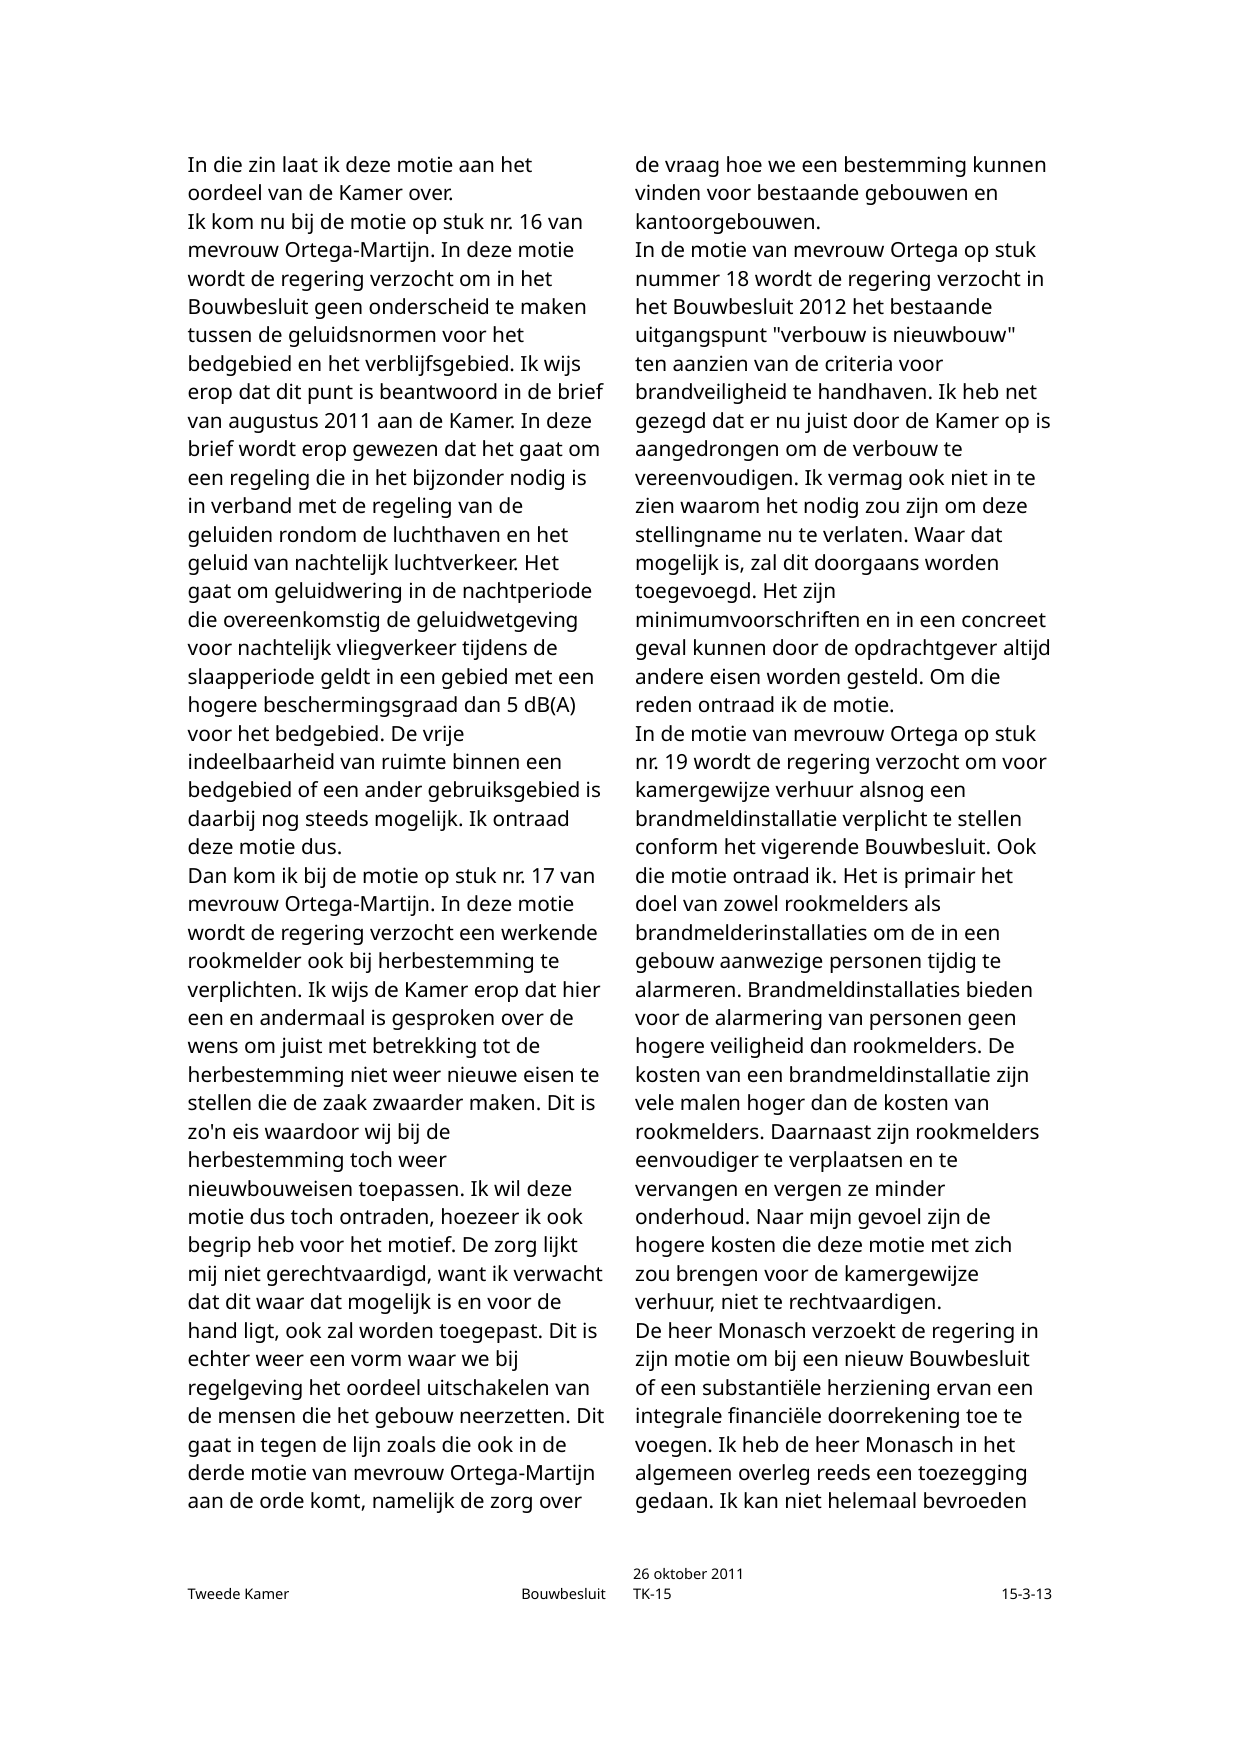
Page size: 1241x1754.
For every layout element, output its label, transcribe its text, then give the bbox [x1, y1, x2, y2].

text Ik kom nu bij de motie op stuk nr. 16 van mevrouw Ortega-Martijn. In deze motie wordt de regering verzocht om in het Bouwbesluit geen onderscheid te maken tussen de geluidsnormen voor het bedgebied en het verblijfsgebied. Ik wijs erop dat dit punt is beantwoord in de brief van augustus 2011 aan de Kamer. In deze brief wordt erop gewezen dat het gaat om een regeling die in het bijzonder nodig is in verband met de regeling van de geluiden rondom de luchthaven en het geluid van nachtelijk luchtverkeer. Het gaat om geluidwering in de nachtperiode die overeenkomstig de geluidwetgeving voor nachtelijk vliegverkeer tijdens de slaapperiode geldt in een gebied met een hogere beschermingsgraad dan 5 dB(A) voor het bedgebied. De vrije indeelbaarheid van ruimte binnen een bedgebied of een ander gebruiksgebied is daarbij nog steeds mogelijk. Ik ontraad deze motie dus. [187, 207, 605, 861]
text de vraag hoe we een bestemming kunnen vinden voor bestaande gebouwen en kantoorgebouwen. [635, 150, 1053, 235]
text In de motie van mevrouw Ortega op stuk nummer 18 wordt de regering verzocht in het Bouwbesluit 2012 het bestaande uitgangspunt "verbouw is nieuwbouw" ten aanzien van de criteria voor brandveiligheid te handhaven. Ik heb net gezegd dat er nu juist door de Kamer op is aangedrongen om de verbouw te vereenvoudigen. Ik vermag ook niet in te zien waarom het nodig zou zijn om deze stellingname nu te verlaten. Waar dat mogelijk is, zal dit doorgaans worden toegevoegd. Het zijn minimumvoorschriften en in een concreet geval kunnen door de opdrachtgever altijd andere eisen worden gesteld. Om die reden ontraad ik de motie. [635, 235, 1053, 719]
text De heer Monasch verzoekt de regering in zijn motie om bij een nieuw Bouwbesluit of een substantiële herziening ervan een integrale financiële doorrekening toe te voegen. Ik heb de heer Monasch in het algemeen overleg reeds een toezegging gedaan. Ik kan niet helemaal bevroeden [635, 1316, 1053, 1515]
text Dan kom ik bij de motie op stuk nr. 17 van mevrouw Ortega-Martijn. In deze motie wordt de regering verzocht een werkende rookmelder ook bij herbestemming te verplichten. Ik wijs de Kamer erop dat hier een en andermaal is gesproken over de wens om juist met betrekking tot de herbestemming niet weer nieuwe eisen te stellen die de zaak zwaarder maken. Dit is zo'n eis waardoor wij bij de herbestemming toch weer nieuwbouweisen toepassen. Ik wil deze motie dus toch ontraden, hoezeer ik ook begrip heb voor het motief. De zorg lijkt mij niet gerechtvaardigd, want ik verwacht dat dit waar dat mogelijk is en voor de hand ligt, ook zal worden toegepast. Dit is echter weer een vorm waar we bij regelgeving het oordeel uitschakelen van de mensen die het gebouw neerzetten. Dit gaat in tegen de lijn zoals die ook in de derde motie van mevrouw Ortega-Martijn aan de orde komt, namelijk de zorg over [187, 861, 605, 1515]
text In die zin laat ik deze motie aan het oordeel van de Kamer over. [187, 150, 605, 207]
text In de motie van mevrouw Ortega op stuk nr. 19 wordt de regering verzocht om voor kamergewijze verhuur alsnog een brandmeldinstallatie verplicht te stellen conform het vigerende Bouwbesluit. Ook die motie ontraad ik. Het is primair het doel van zowel rookmelders als brandmelderinstallaties om de in een gebouw aanwezige personen tijdig te alarmeren. Brandmeldinstallaties bieden voor de alarmering van personen geen hogere veiligheid dan rookmelders. De kosten van een brandmeldinstallatie zijn vele malen hoger dan de kosten van rookmelders. Daarnaast zijn rookmelders eenvoudiger te verplaatsen en te vervangen en vergen ze minder onderhoud. Naar mijn gevoel zijn de hogere kosten die deze motie met zich zou brengen voor de kamergewijze verhuur, niet te rechtvaardigen. [635, 719, 1053, 1316]
